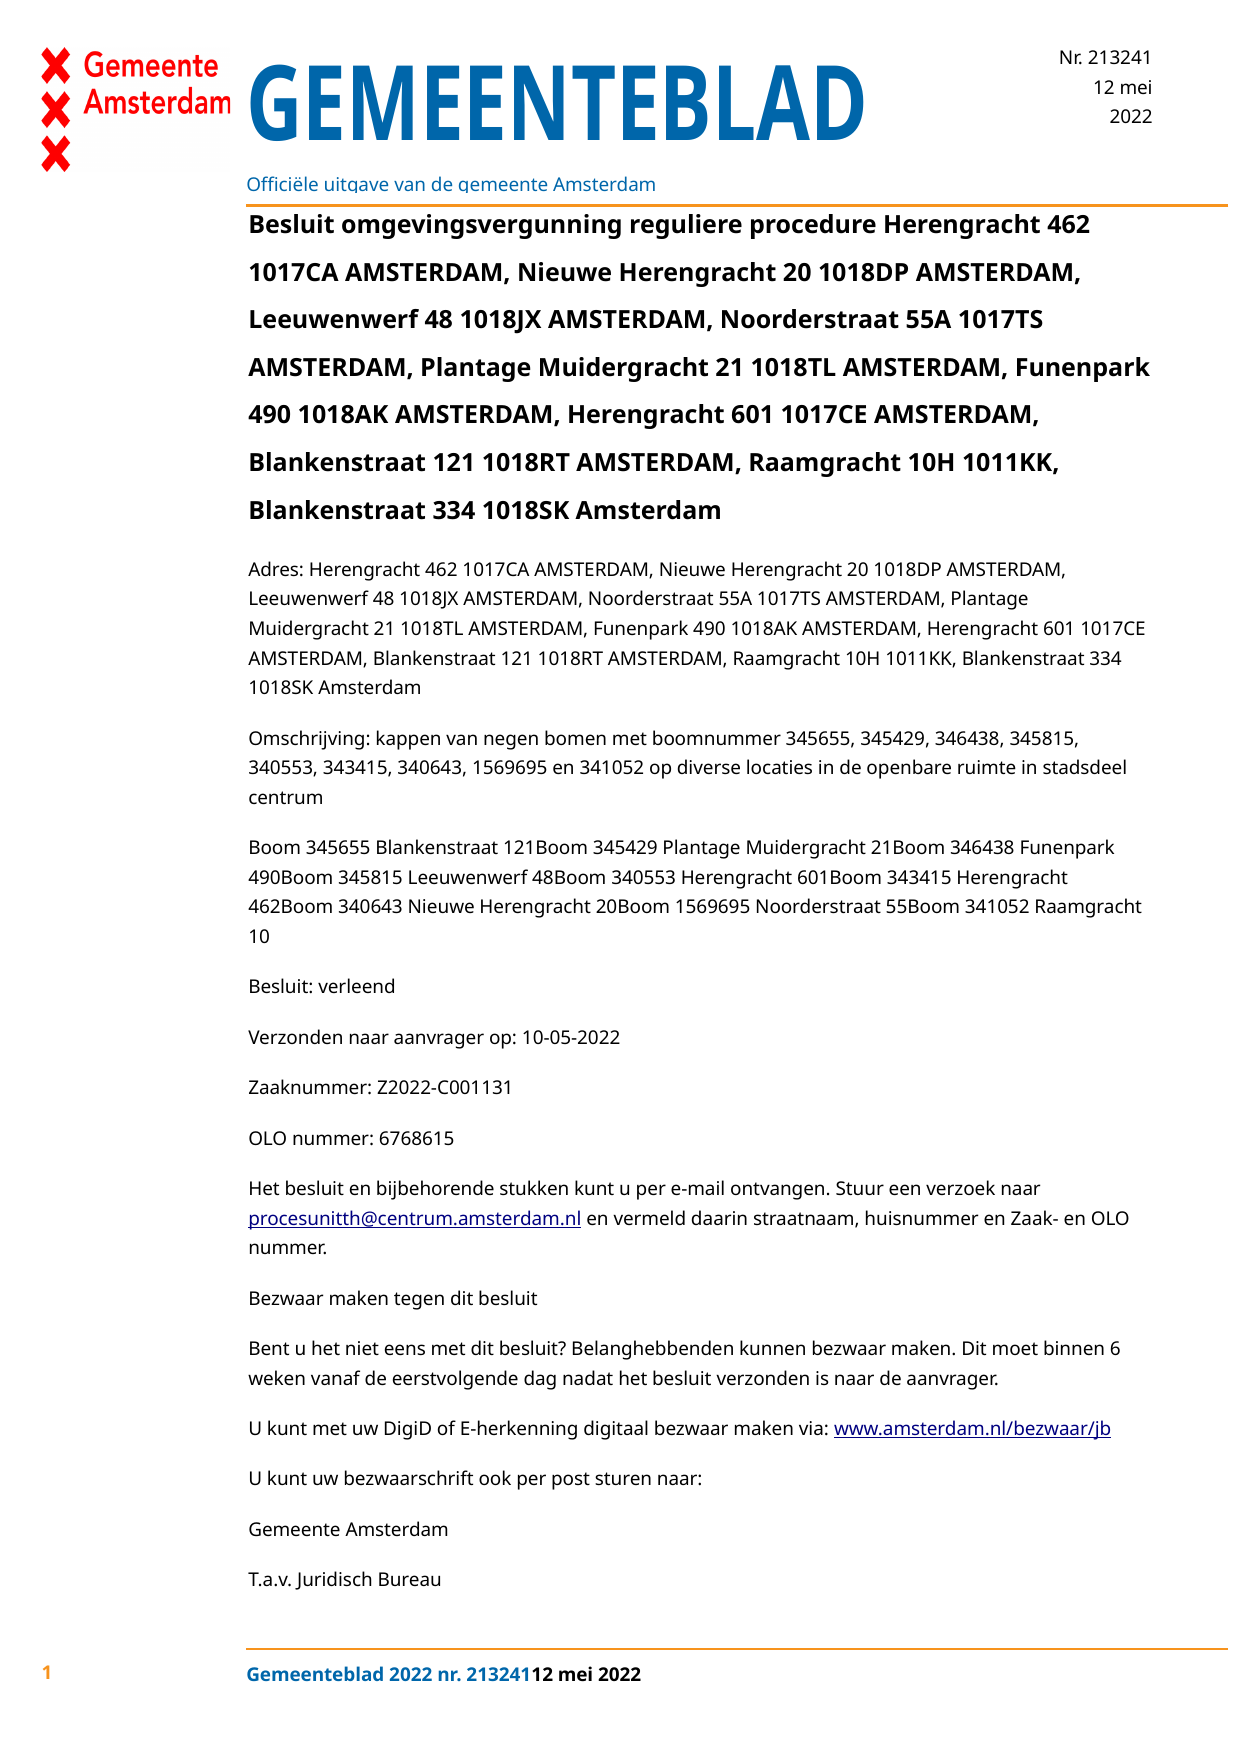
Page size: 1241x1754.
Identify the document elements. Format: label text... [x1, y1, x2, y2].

text Verzonden naar aanvrager op: 10-05-2022 [248, 1024, 1152, 1049]
text U kunt met uw DigiD of E-herkenning digitaal bezwaar maken via: www.amsterdam.nl/bezwaar/jb [248, 1415, 1152, 1441]
text Boom 345655 Blankenstraat 121Boom 345429 Plantage Muidergracht 21Boom 346438 Funenpark 490Boom 345815 Leeuwenwerf 48Boom 340553 Herengracht 601Boom 343415 Herengracht 462Boom 340643 Nieuwe Herengracht 20Boom 1569695 Noorderstraat 55Boom 341052 Raamgracht 10 [248, 834, 1152, 949]
text Het besluit en bijbehorende stukken kunt u per e-mail ontvangen. Stuur een verzoek naar procesunitth@centrum.amsterdam.nl en vermeld daarin straatnaam, huisnummer en Zaak- en OLO nummer. [248, 1175, 1152, 1260]
text Besluit: verleend [248, 973, 1152, 999]
text Adres: Herengracht 462 1017CA AMSTERDAM, Nieuwe Herengracht 20 1018DP AMSTERDAM, Leeuwenwerf 48 1018JX AMSTERDAM, Noorderstraat 55A 1017TS AMSTERDAM, Plantage Muidergracht 21 1018TL AMSTERDAM, Funenpark 490 1018AK AMSTERDAM, Herengracht 601 1017CE AMSTERDAM, Blankenstraat 121 1018RT AMSTERDAM, Raamgracht 10H 1011KK, Blankenstraat 334 1018SK Amsterdam [248, 556, 1152, 700]
text U kunt uw bezwaarschrift ook per post sturen naar: [248, 1466, 1152, 1491]
text Bezwaar maken tegen dit besluit [248, 1285, 1152, 1310]
text T.a.v. Juridisch Bureau [248, 1566, 1152, 1592]
text Zaaknummer: Z2022-C001131 [248, 1074, 1152, 1100]
text Omschrijving: kappen van negen bomen met boomnummer 345655, 345429, 346438, 345815, 340553, 343415, 340643, 1569695 en 341052 op diverse locaties in de openbare ruimte in stadsdeel centrum [248, 725, 1152, 809]
picture [41, 47, 231, 172]
text OLO nummer: 6768615 [248, 1125, 1152, 1150]
text Gemeente Amsterdam [248, 1516, 1152, 1542]
text Bent u het niet eens met dit besluit? Belanghebbenden kunnen bezwaar maken. Dit moet binnen 6 weken vanaf de eerstvolgende dag nadat het besluit verzonden is naar de aanvrager. [248, 1335, 1152, 1390]
text Besluit omgevingsvergunning reguliere procedure Herengracht 462 1017CA AMSTERDAM, Nieuwe Herengracht 20 1018DP AMSTERDAM, Leeuwenwerf 48 1018JX AMSTERDAM, Noorderstraat 55A 1017TS AMSTERDAM, Plantage Muidergracht 21 1018TL AMSTERDAM, Funenpark 490 1018AK AMSTERDAM, Herengracht 601 1017CE AMSTERDAM, Blankenstraat 121 1018RT AMSTERDAM, Raamgracht 10H 1011KK, Blankenstraat 334 1018SK Amsterdam [248, 207, 1152, 526]
